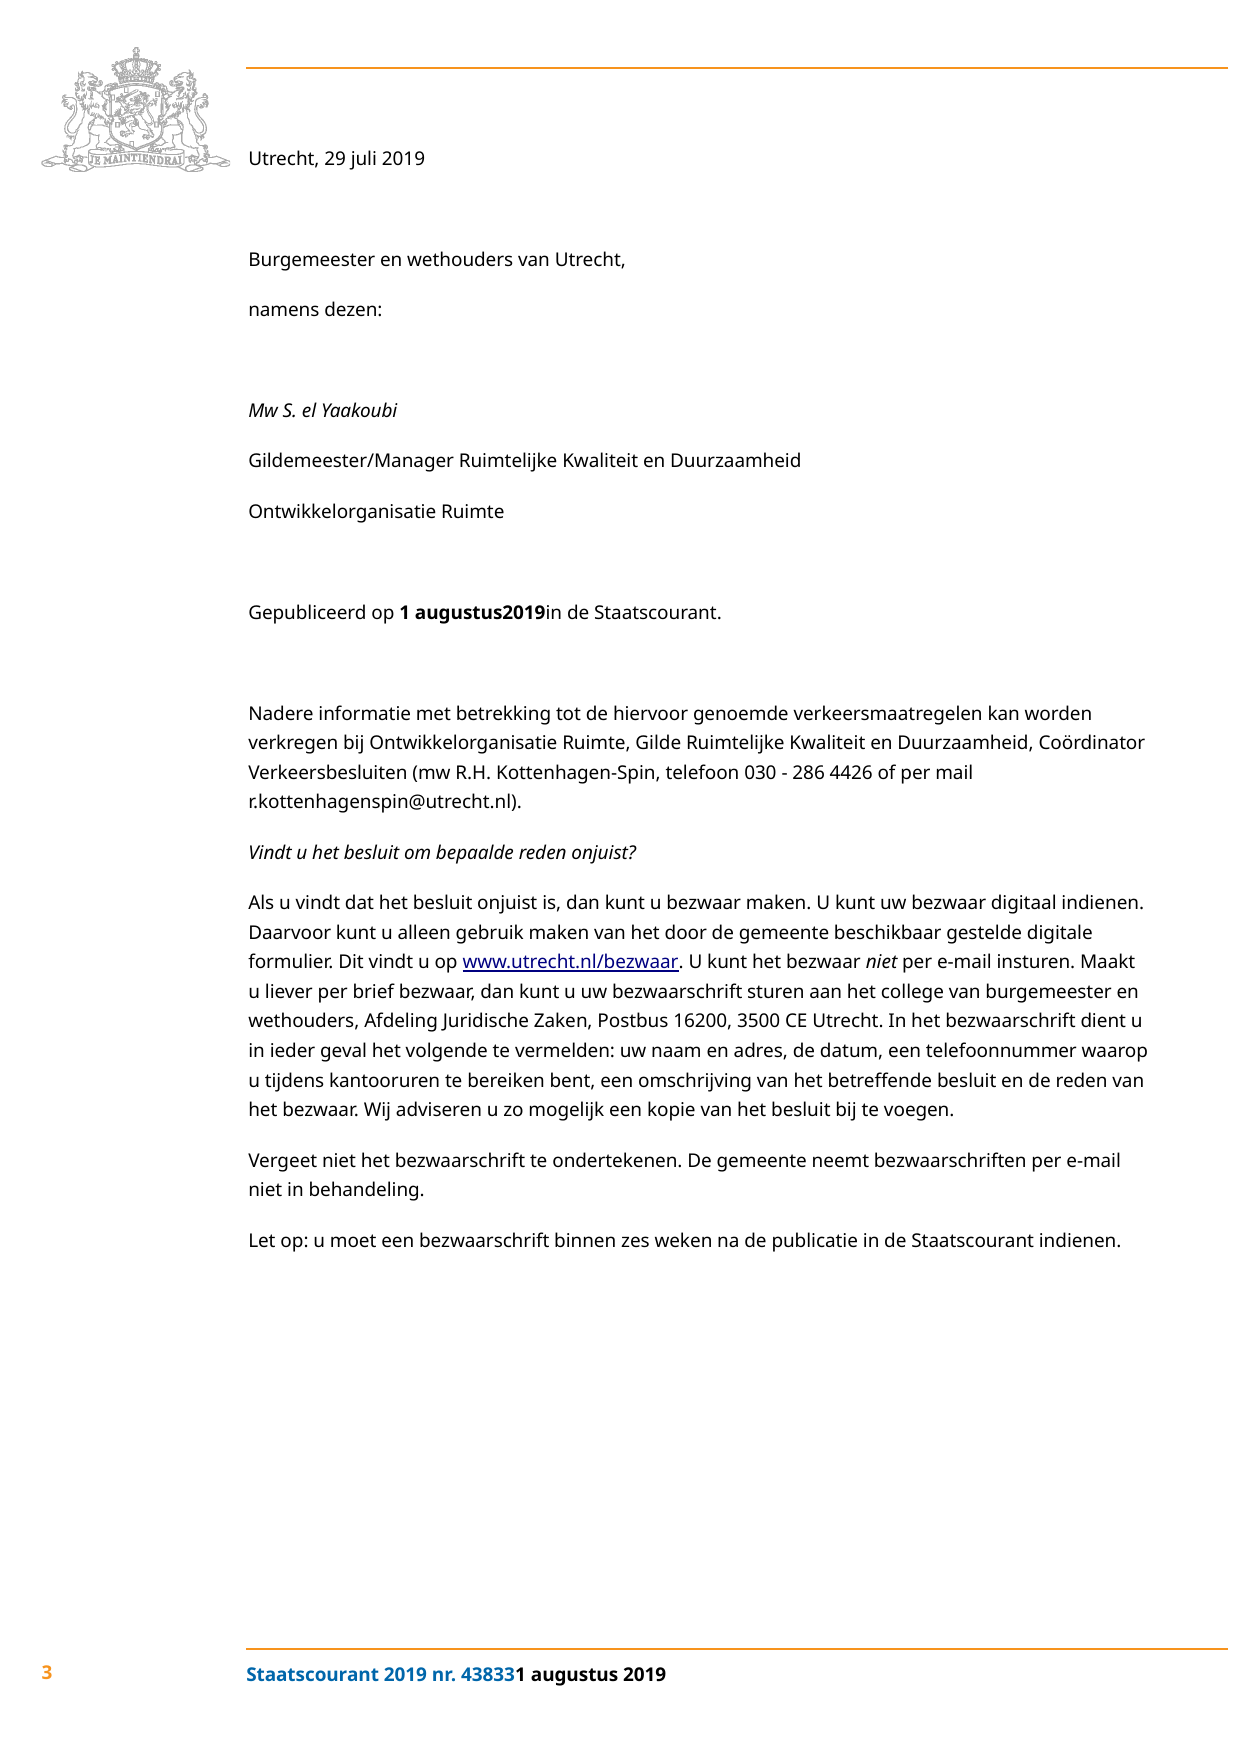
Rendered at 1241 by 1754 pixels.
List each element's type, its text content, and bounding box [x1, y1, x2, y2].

picture [41, 47, 231, 172]
text Mw S. el Yaakoubi [248, 397, 1152, 423]
text Nadere informatie met betrekking tot de hiervoor genoemde verkeersmaatregelen kan worden verkregen bij Ontwikkelorganisatie Ruimte, Gilde Ruimtelijke Kwaliteit en Duurzaamheid, Coördinator Verkeersbesluiten (mw R.H. Kottenhagen-Spin, telefoon 030 - 286 4426 of per mail r.kottenhagenspin@utrecht.nl). [248, 700, 1152, 814]
text Gildemeester/Manager Ruimtelijke Kwaliteit en Duurzaamheid [248, 448, 1152, 473]
text Gepubliceerd op 1 augustus2019in de Staatscourant. [248, 599, 1152, 625]
text Vergeet niet het bezwaarschrift te ondertekenen. De gemeente neemt bezwaarschriften per e-mail niet in behandeling. [248, 1147, 1152, 1202]
text namens dezen: [248, 296, 1152, 322]
text Vindt u het besluit om bepaalde reden onjuist? [248, 839, 1152, 865]
text Utrecht, 29 juli 2019 [248, 145, 1152, 171]
text Als u vindt dat het besluit onjuist is, dan kunt u bezwaar maken. U kunt uw bezwaar digitaal indienen. Daarvoor kunt u alleen gebruik maken van het door de gemeente beschikbaar gestelde digitale formulier. Dit vindt u op www.utrecht.nl/bezwaar. U kunt het bezwaar niet per e-mail insturen. Maakt u liever per brief bezwaar, dan kunt u uw bezwaarschrift sturen aan het college van burgemeester en wethouders, Afdeling Juridische Zaken, Postbus 16200, 3500 CE Utrecht. In het bezwaarschrift dient u in ieder geval het volgende te vermelden: uw naam en adres, de datum, een telefoonnummer waarop u tijdens kantooruren te bereiken bent, een omschrijving van het betreffende besluit en de reden van het bezwaar. Wij adviseren u zo mogelijk een kopie van het besluit bij te voegen. [248, 889, 1152, 1122]
text Let op: u moet een bezwaarschrift binnen zes weken na de publicatie in de Staatscourant indienen. [248, 1227, 1152, 1253]
text Burgemeester en wethouders van Utrecht, [248, 246, 1152, 272]
text Ontwikkelorganisatie Ruimte [248, 498, 1152, 524]
